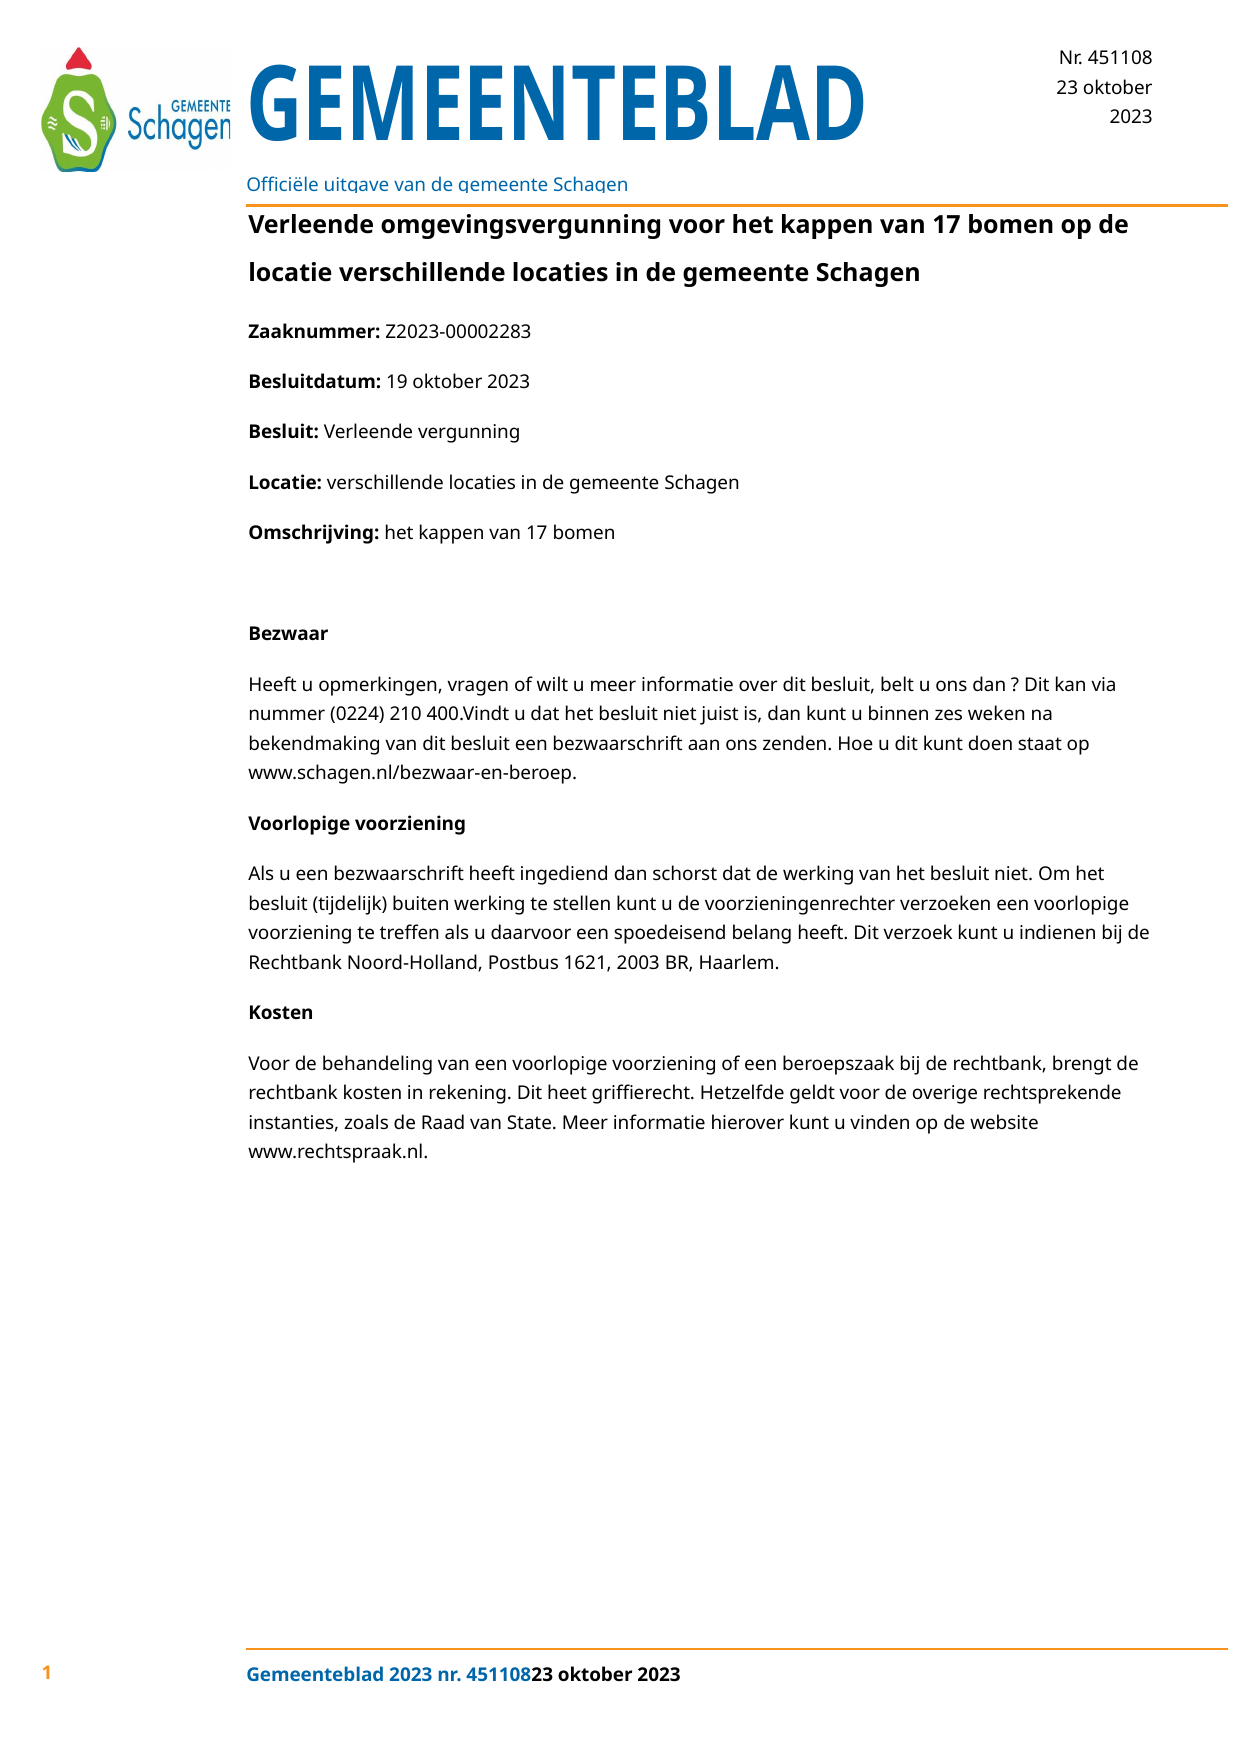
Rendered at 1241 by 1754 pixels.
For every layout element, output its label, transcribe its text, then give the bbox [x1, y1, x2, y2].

text Verleende omgevingsvergunning voor het kappen van 17 bomen op de locatie verschillende locaties in de gemeente Schagen [248, 207, 1152, 288]
text Besluit: Verleende vergunning [248, 419, 1152, 444]
text Heeft u opmerkingen, vragen of wilt u meer informatie over dit besluit, belt u ons dan ? Dit kan via nummer (0224) 210 400.Vindt u dat het besluit niet juist is, dan kunt u binnen zes weken na bekendmaking van dit besluit een bezwaarschrift aan ons zenden. Hoe u dit kunt doen staat op www.schagen.nl/bezwaar-en-beroep. [248, 671, 1152, 785]
picture [41, 47, 231, 172]
text Zaaknummer: Z2023-00002283 [248, 318, 1152, 344]
text Bezwaar [248, 620, 1152, 646]
text Omschrijving: het kappen van 17 bomen [248, 519, 1152, 545]
text Voor de behandeling van een voorlopige voorziening of een beroepszaak bij de rechtbank, brengt de rechtbank kosten in rekening. Dit heet griffierecht. Hetzelfde geldt voor de overige rechtsprekende instanties, zoals de Raad van State. Meer informatie hierover kunt u vinden op de website www.rechtspraak.nl. [248, 1050, 1152, 1164]
text Voorlopige voorziening [248, 810, 1152, 836]
text Besluitdatum: 19 oktober 2023 [248, 368, 1152, 394]
text Locatie: verschillende locaties in de gemeente Schagen [248, 469, 1152, 495]
text Als u een bezwaarschrift heeft ingediend dan schorst dat de werking van het besluit niet. Om het besluit (tijdelijk) buiten werking te stellen kunt u de voorzieningenrechter verzoeken een voorlopige voorziening te treffen als u daarvoor een spoedeisend belang heeft. Dit verzoek kunt u indienen bij de Rechtbank Noord-Holland, Postbus 1621, 2003 BR, Haarlem. [248, 860, 1152, 975]
text Kosten [248, 999, 1152, 1025]
